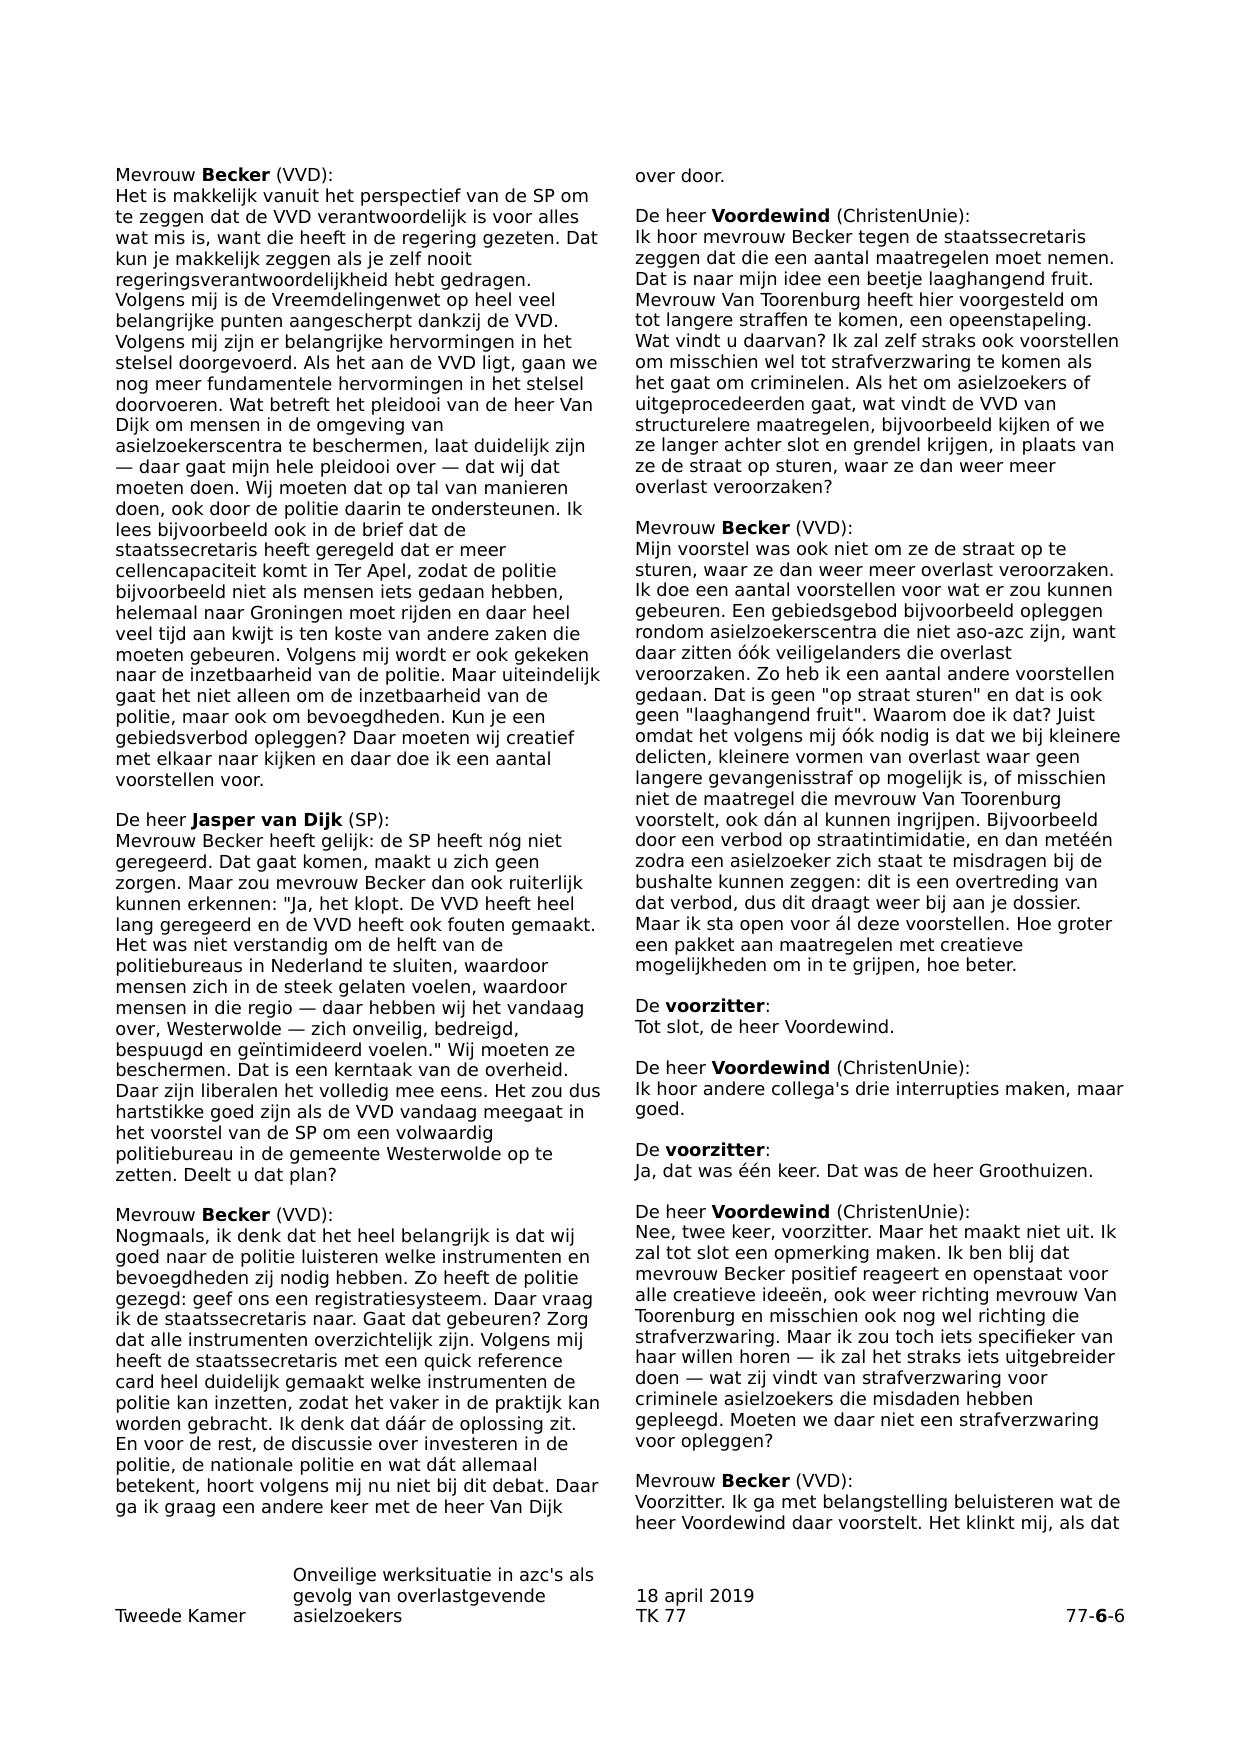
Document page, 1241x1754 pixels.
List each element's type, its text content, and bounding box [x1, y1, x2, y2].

text Voorzitter. Ik ga met belangstelling beluisteren wat de heer Voordewind daar voorstelt. Het klinkt mij, als dat [635, 1492, 1125, 1534]
text Het is makkelijk vanuit het perspectief van de SP om te zeggen dat de VVD verantwoordelijk is voor alles wat mis is, want die heeft in de regering gezeten. Dat kun je makkelijk zeggen als je zelf nooit regeringsverantwoordelijkheid hebt gedragen. Volgens mij is de Vreemdelingenwet op heel veel belangrijke punten aangescherpt dankzij de VVD. Volgens mij zijn er belangrijke hervormingen in het stelsel doorgevoerd. Als het aan de VVD ligt, gaan we nog meer fundamentele hervormingen in het stelsel doorvoeren. Wat betreft het pleidooi van de heer Van Dijk om mensen in de omgeving van asielzoekerscentra te beschermen, laat duidelijk zijn — daar gaat mijn hele pleidooi over — dat wij dat moeten doen. Wij moeten dat op tal van manieren doen, ook door de politie daarin te ondersteunen. Ik lees bijvoorbeeld ook in de brief dat de staatssecretaris heeft geregeld dat er meer cellencapaciteit komt in Ter Apel, zodat de politie bijvoorbeeld niet als mensen iets gedaan hebben, helemaal naar Groningen moet rijden en daar heel veel tijd aan kwijt is ten koste van andere zaken die moeten gebeuren. Volgens mij wordt er ook gekeken naar de inzetbaarheid van de politie. Maar uiteindelijk gaat het niet alleen om de inzetbaarheid van de politie, maar ook om bevoegdheden. Kun je een gebiedsverbod opleggen? Daar moeten wij creatief met elkaar naar kijken en daar doe ik een aantal voorstellen voor. [115, 186, 605, 790]
text Mevrouw Becker heeft gelijk: de SP heeft nóg niet geregeerd. Dat gaat komen, maakt u zich geen zorgen. Maar zou mevrouw Becker dan ook ruiterlijk kunnen erkennen: "Ja, het klopt. De VVD heeft heel lang geregeerd en de VVD heeft ook fouten gemaakt. Het was niet verstandig om de helft van de politiebureaus in Nederland te sluiten, waardoor mensen zich in de steek gelaten voelen, waardoor mensen in die regio — daar hebben wij het vandaag over, Westerwolde — zich onveilig, bedreigd, bespuugd en geïntimideerd voelen." Wij moeten ze beschermen. Dat is een kerntaak van de overheid. Daar zijn liberalen het volledig mee eens. Het zou dus hartstikke goed zijn als de VVD vandaag meegaat in het voorstel van de SP om een volwaardig politiebureau in de gemeente Westerwolde op te zetten. Deelt u dat plan? [115, 831, 605, 1185]
text Mijn voorstel was ook niet om ze de straat op te sturen, waar ze dan weer meer overlast veroorzaken. Ik doe een aantal voorstellen voor wat er zou kunnen gebeuren. Een gebiedsgebod bijvoorbeeld opleggen rondom asielzoekerscentra die niet aso-azc zijn, want daar zitten óók veiligelanders die overlast veroorzaken. Zo heb ik een aantal andere voorstellen gedaan. Dat is geen "op straat sturen" en dat is ook geen "laaghangend fruit". Waarom doe ik dat? Juist omdat het volgens mij óók nodig is dat we bij kleinere delicten, kleinere vormen van overlast waar geen langere gevangenisstraf op mogelijk is, of misschien niet de maatregel die mevrouw Van Toorenburg voorstelt, ook dán al kunnen ingrijpen. Bijvoorbeeld door een verbod op straatintimidatie, en dan metéén zodra een asielzoeker zich staat te misdragen bij de bushalte kunnen zeggen: dit is een overtreding van dat verbod, dus dit draagt weer bij aan je dossier. Maar ik sta open voor ál deze voorstellen. Hoe groter een pakket aan maatregelen met creatieve mogelijkheden om in te grijpen, hoe beter. [635, 538, 1125, 976]
text Ik hoor andere collega's drie interrupties maken, maar goed. [635, 1078, 1125, 1120]
text Ik hoor mevrouw Becker tegen de staatssecretaris zeggen dat die een aantal maatregelen moet nemen. Dat is naar mijn idee een beetje laaghangend fruit. Mevrouw Van Toorenburg heeft hier voorgesteld om tot langere straffen te komen, een opeenstapeling. Wat vindt u daarvan? Ik zal zelf straks ook voorstellen om misschien wel tot strafverzwaring te komen als het gaat om criminelen. Als het om asielzoekers of uitgeprocedeerden gaat, wat vindt de VVD van structurelere maatregelen, bijvoorbeeld kijken of we ze langer achter slot en grendel krijgen, in plaats van ze de straat op sturen, waar ze dan weer meer overlast veroorzaken? [635, 227, 1125, 498]
text Nogmaals, ik denk dat het heel belangrijk is dat wij goed naar de politie luisteren welke instrumenten en bevoegdheden zij nodig hebben. Zo heeft de politie gezegd: geef ons een registratiesysteem. Daar vraag ik de staatssecretaris naar. Gaat dat gebeuren? Zorg dat alle instrumenten overzichtelijk zijn. Volgens mij heeft de staatssecretaris met een quick reference card heel duidelijk gemaakt welke instrumenten de politie kan inzetten, zodat het vaker in de praktijk kan worden gebracht. Ik denk dat dáár de oplossing zit. En voor de rest, de discussie over investeren in de politie, de nationale politie en wat dát allemaal betekent, hoort volgens mij nu niet bij dit debat. Daar ga ik graag een andere keer met de heer Van Dijk [115, 1226, 605, 1517]
text Mevrouw Becker (VVD): [635, 1471, 1125, 1492]
text Mevrouw Becker (VVD): [115, 165, 605, 186]
text Tot slot, de heer Voordewind. [635, 1017, 1125, 1037]
text Ja, dat was één keer. Dat was de heer Groothuizen. [635, 1161, 1125, 1181]
text over door. [635, 165, 1125, 186]
text Mevrouw Becker (VVD): [635, 518, 1125, 538]
text Nee, twee keer, voorzitter. Maar het maakt niet uit. Ik zal tot slot een opmerking maken. Ik ben blij dat mevrouw Becker positief reageert en openstaat voor alle creatieve ideeën, ook weer richting mevrouw Van Toorenburg en misschien ook nog wel richting die strafverzwaring. Maar ik zou toch iets specifieker van haar willen horen — ik zal het straks iets uitgebreider doen — wat zij vindt van strafverzwaring voor criminele asielzoekers die misdaden hebben gepleegd. Moeten we daar niet een strafverzwaring voor opleggen? [635, 1222, 1125, 1451]
text De voorzitter: [635, 1140, 1125, 1161]
text De voorzitter: [635, 996, 1125, 1017]
text De heer Jasper van Dijk (SP): [115, 810, 605, 831]
text De heer Voordewind (ChristenUnie): [635, 1057, 1125, 1078]
text De heer Voordewind (ChristenUnie): [635, 1201, 1125, 1222]
text Mevrouw Becker (VVD): [115, 1205, 605, 1226]
text De heer Voordewind (ChristenUnie): [635, 206, 1125, 227]
